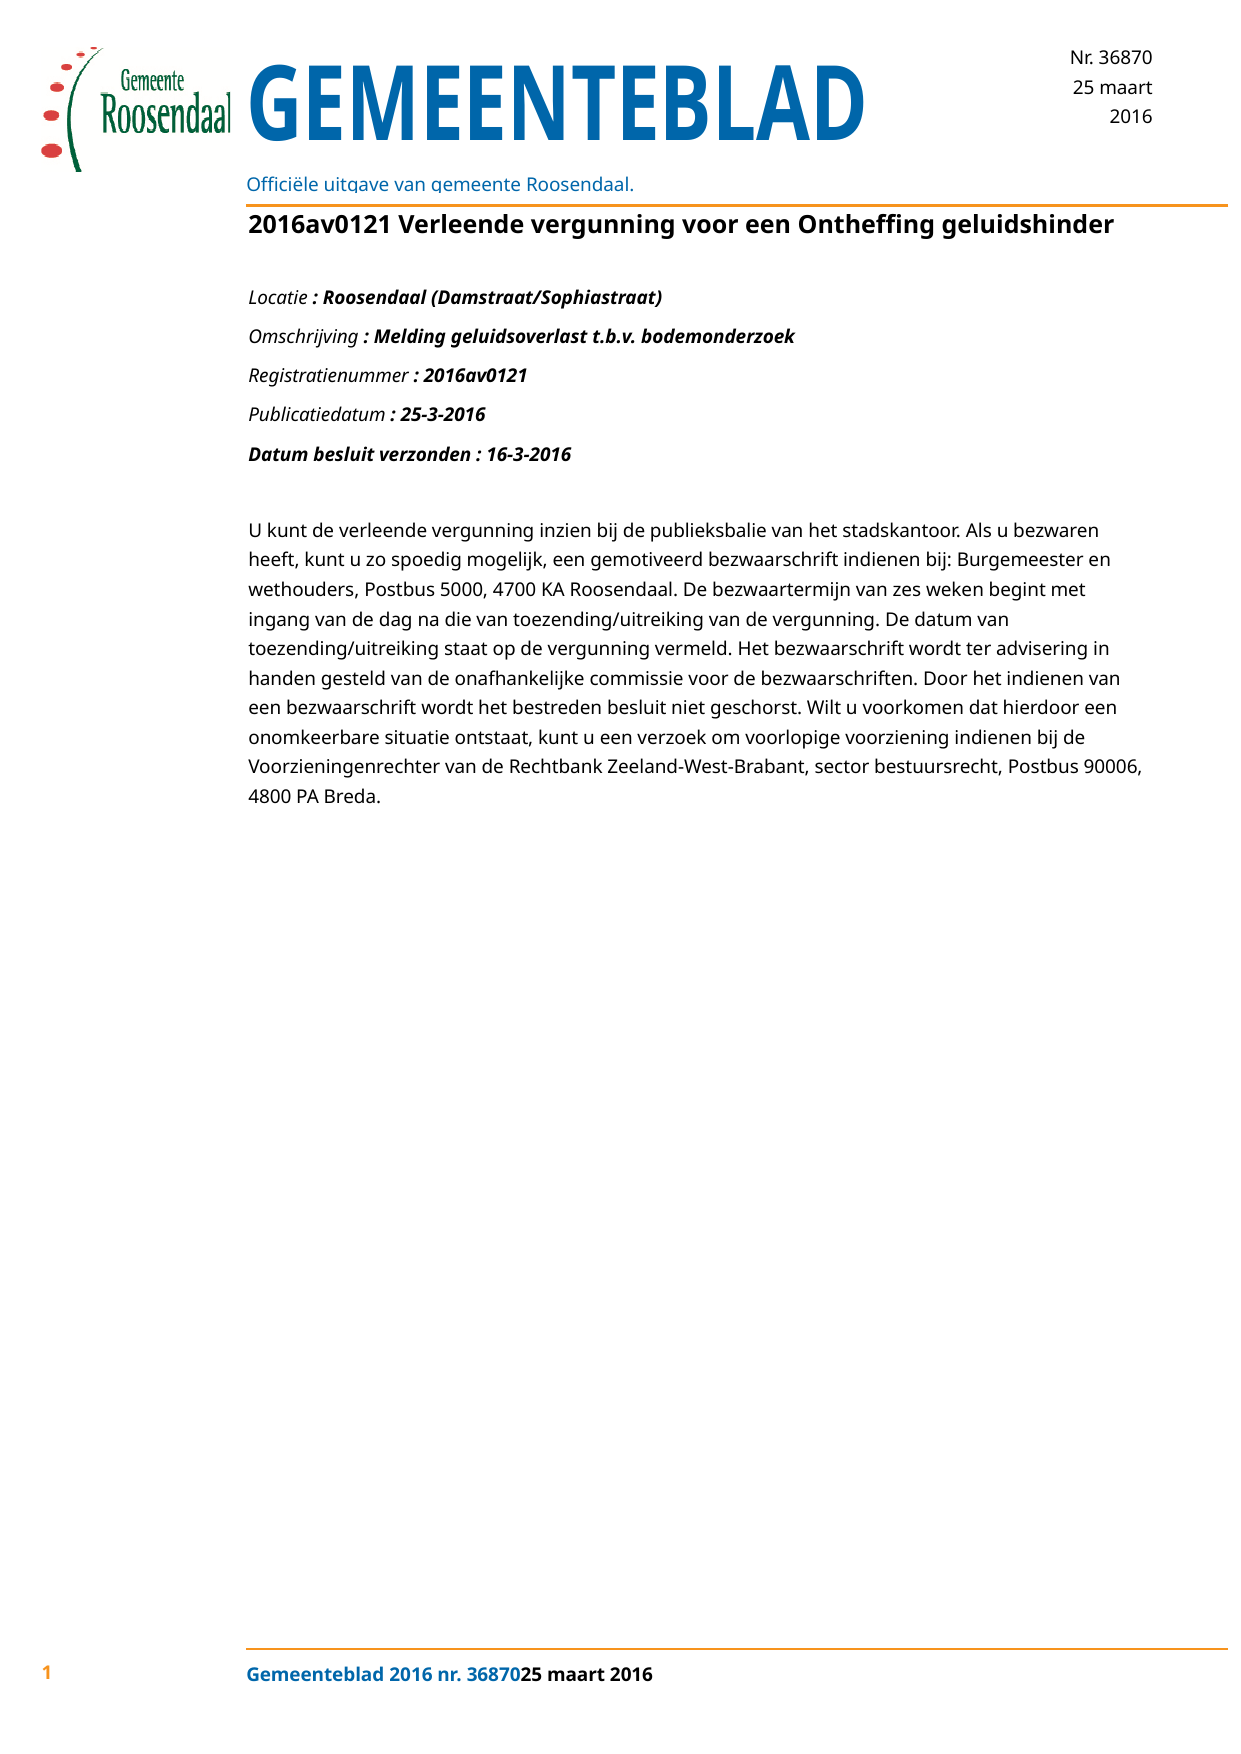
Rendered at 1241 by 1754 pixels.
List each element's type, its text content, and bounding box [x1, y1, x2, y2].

text Datum besluit verzonden : 16-3-2016 [248, 441, 1152, 467]
text 2016av0121 Verleende vergunning voor een Ontheffing geluidshinder [248, 207, 1152, 241]
text U kunt de verleende vergunning inzien bij de publieksbalie van het stadskantoor. Als u bezwaren heeft, kunt u zo spoedig mogelijk, een gemotiveerd bezwaarschrift indienen bij: Burgemeester en wethouders, Postbus 5000, 4700 KA Roosendaal. De bezwaartermijn van zes weken begint met ingang van de dag na die van toezending/uitreiking van de vergunning. De datum van toezending/uitreiking staat op de vergunning vermeld. Het bezwaarschrift wordt ter advisering in handen gesteld van de onafhankelijke commissie voor de bezwaarschriften. Door het indienen van een bezwaarschrift wordt het bestreden besluit niet geschorst. Wilt u voorkomen dat hierdoor een onomkeerbare situatie ontstaat, kunt u een verzoek om voorlopige voorziening indienen bij de Voorzieningenrechter van de Rechtbank Zeeland-West-Brabant, sector bestuursrecht, Postbus 90006, 4800 PA Breda. [248, 517, 1152, 809]
text Locatie : Roosendaal (Damstraat/Sophiastraat) [248, 284, 1152, 309]
text Registratienummer : 2016av0121 [248, 362, 1152, 388]
text Omschrijving : Melding geluidsoverlast t.b.v. bodemonderzoek [248, 323, 1152, 349]
text Publicatiedatum : 25-3-2016 [248, 402, 1152, 427]
picture [41, 47, 231, 172]
